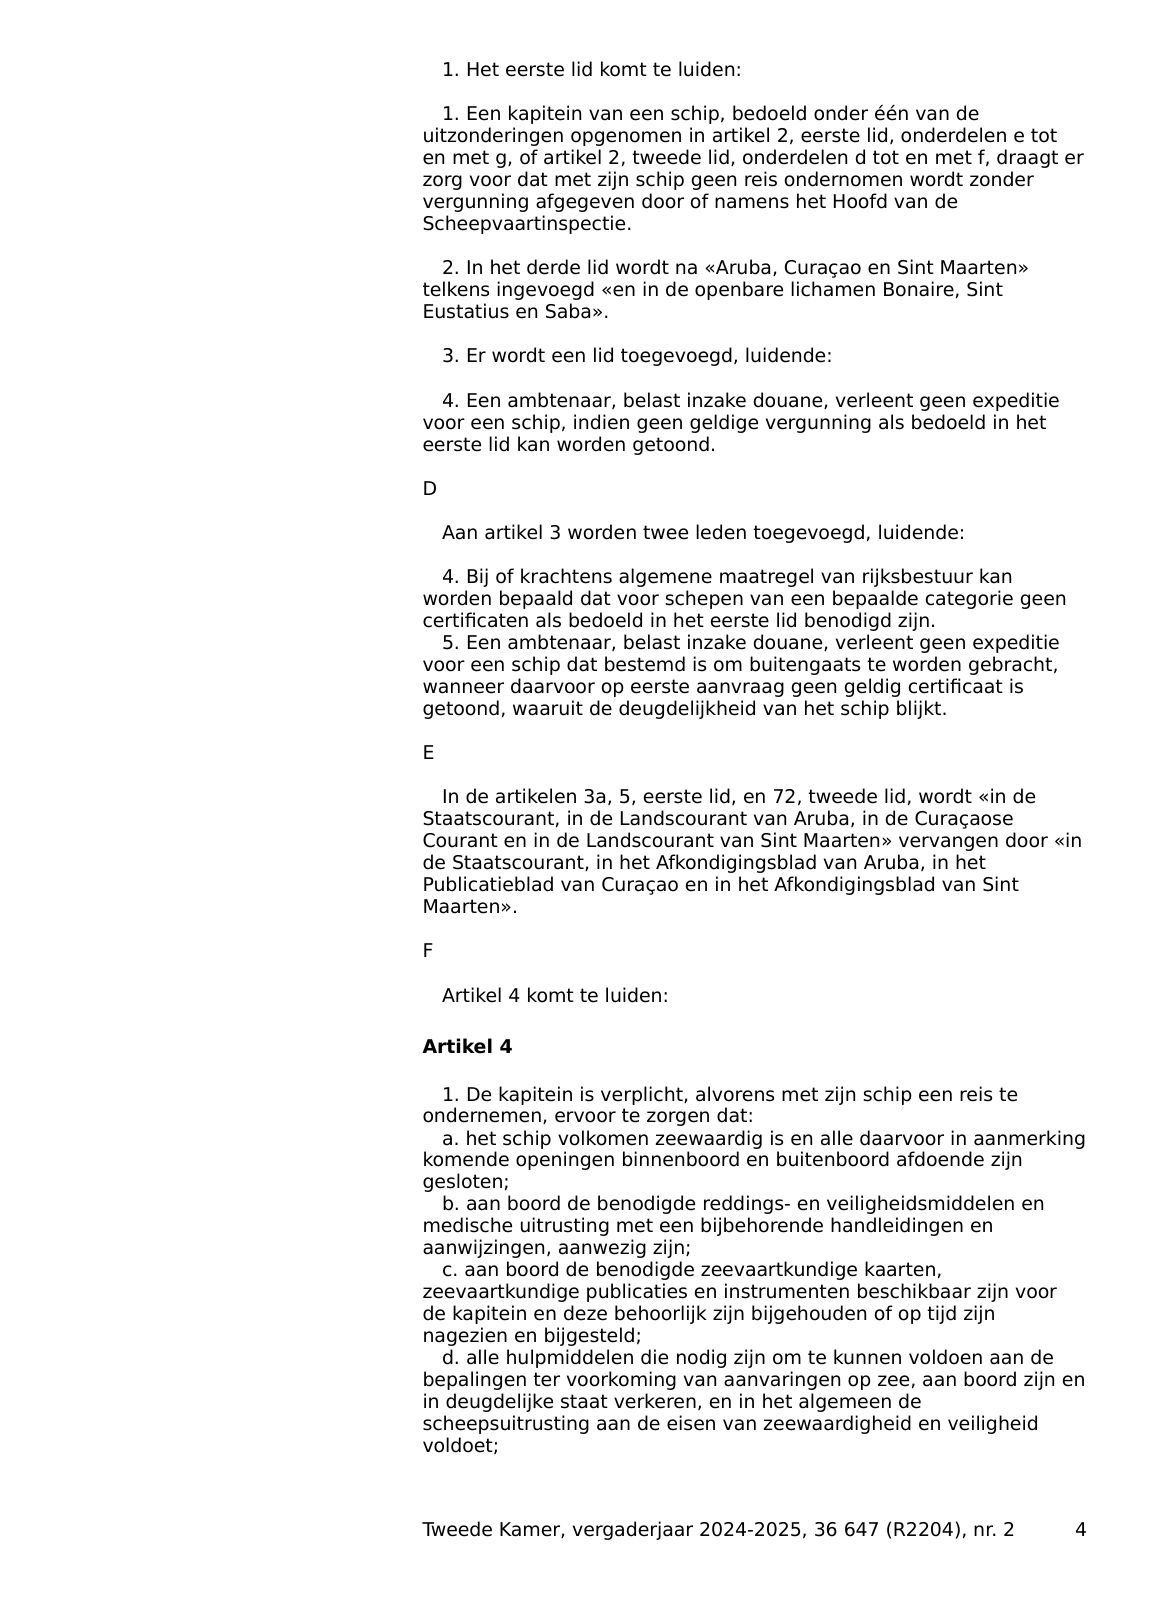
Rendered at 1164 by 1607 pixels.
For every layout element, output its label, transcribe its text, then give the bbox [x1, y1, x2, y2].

text D [422, 478, 1087, 500]
text 2. In het derde lid wordt na «Aruba, Curaçao en Sint Maarten» telkens ingevoegd «en in de openbare lichamen Bonaire, Sint Eustatius en Saba». [422, 257, 1087, 323]
text 1. De kapitein is verplicht, alvorens met zijn schip een reis te ondernemen, ervoor te zorgen dat: [422, 1083, 1087, 1127]
text 4. Een ambtenaar, belast inzake douane, verleent geen expeditie voor een schip, indien geen geldige vergunning als bedoeld in het eerste lid kan worden getoond. [422, 389, 1087, 456]
text a. het schip volkomen zeewaardig is en alle daarvoor in aanmerking komende openingen binnenboord en buitenboord afdoende zijn gesloten; [422, 1127, 1087, 1193]
text c. aan boord de benodigde zeevaartkundige kaarten, zeevaartkundige publicaties en instrumenten beschikbaar zijn voor de kapitein en deze behoorlijk zijn bijgehouden of op tijd zijn nagezien en bijgesteld; [422, 1259, 1087, 1347]
text d. alle hulpmiddelen die nodig zijn om te kunnen voldoen aan de bepalingen ter voorkoming van aanvaringen op zee, aan boord zijn en in deugdelijke staat verkeren, en in het algemeen de scheepsuitrusting aan de eisen van zeewaardigheid en veiligheid voldoet; [422, 1347, 1087, 1457]
text In de artikelen 3a, 5, eerste lid, en 72, tweede lid, wordt «in de Staatscourant, in de Landscourant van Aruba, in de Curaçaose Courant en in de Landscourant van Sint Maarten» vervangen door «in de Staatscourant, in het Afkondigingsblad van Aruba, in het Publicatieblad van Curaçao en in het Afkondigingsblad van Sint Maarten». [422, 786, 1087, 918]
text 1. Het eerste lid komt te luiden: [422, 59, 1087, 81]
text 5. Een ambtenaar, belast inzake douane, verleent geen expeditie voor een schip dat bestemd is om buitengaats te worden gebracht, wanneer daarvoor op eerste aanvraag geen geldig certificaat is getoond, waaruit de deugdelijkheid van het schip blijkt. [422, 632, 1087, 720]
text Aan artikel 3 worden twee leden toegevoegd, luidende: [422, 522, 1087, 544]
text E [422, 742, 1087, 764]
text Artikel 4 komt te luiden: [422, 984, 1087, 1006]
subtitle Artikel 4 [422, 1036, 1087, 1058]
text 4. Bij of krachtens algemene maatregel van rijksbestuur kan worden bepaald dat voor schepen van een bepaalde categorie geen certificaten als bedoeld in het eerste lid benodigd zijn. [422, 566, 1087, 632]
text b. aan boord de benodigde reddings- en veiligheidsmiddelen en medische uitrusting met een bijbehorende handleidingen en aanwijzingen, aanwezig zijn; [422, 1193, 1087, 1259]
text F [422, 940, 1087, 962]
text 1. Een kapitein van een schip, bedoeld onder één van de uitzonderingen opgenomen in artikel 2, eerste lid, onderdelen e tot en met g, of artikel 2, tweede lid, onderdelen d tot en met f, draagt er zorg voor dat met zijn schip geen reis ondernomen wordt zonder vergunning afgegeven door of namens het Hoofd van de Scheepvaartinspectie. [422, 103, 1087, 235]
text 3. Er wordt een lid toegevoegd, luidende: [422, 345, 1087, 367]
